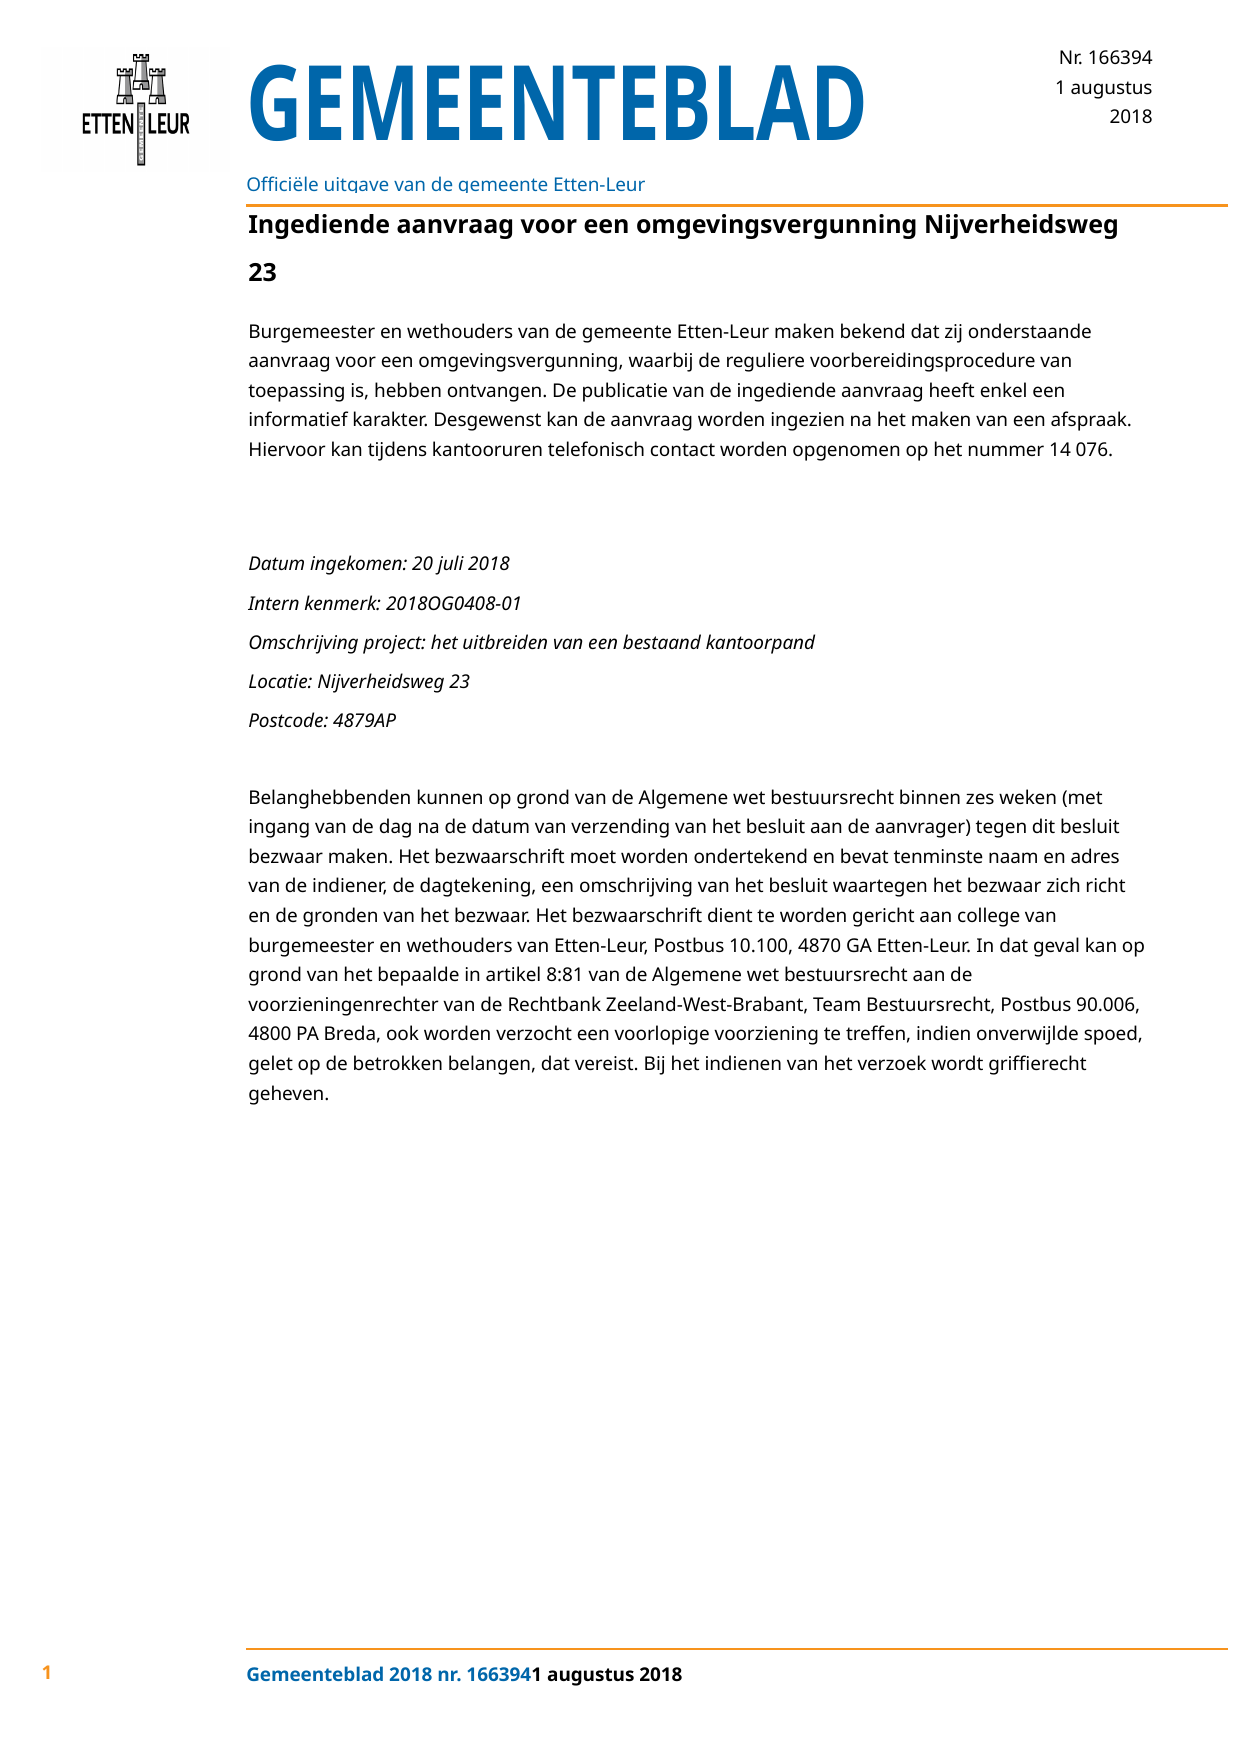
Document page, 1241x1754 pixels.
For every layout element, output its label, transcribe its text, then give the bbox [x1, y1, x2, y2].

text Postcode: 4879AP [248, 708, 1152, 733]
text Intern kenmerk: 2018OG0408-01 [248, 590, 1152, 616]
text Belanghebbenden kunnen op grond van de Algemene wet bestuursrecht binnen zes weken (met ingang van de dag na de datum van verzending van het besluit aan de aanvrager) tegen dit besluit bezwaar maken. Het bezwaarschrift moet worden ondertekend en bevat tenminste naam en adres van de indiener, de dagtekening, een omschrijving van het besluit waartegen het bezwaar zich richt en de gronden van het bezwaar. Het bezwaarschrift dient te worden gericht aan college van burgemeester en wethouders van Etten-Leur, Postbus 10.100, 4870 GA Etten-Leur. In dat geval kan op grond van het bepaalde in artikel 8:81 van de Algemene wet bestuursrecht aan de voorzieningenrechter van de Rechtbank Zeeland-West-Brabant, Team Bestuursrecht, Postbus 90.006, 4800 PA Breda, ook worden verzocht een voorlopige voorziening te treffen, indien onverwijlde spoed, gelet op de betrokken belangen, dat vereist. Bij het indienen van het verzoek wordt griffierecht geheven. [248, 784, 1152, 1105]
picture [41, 47, 231, 172]
text Locatie: Nijverheidsweg 23 [248, 668, 1152, 694]
text Datum ingekomen: 20 juli 2018 [248, 551, 1152, 576]
text Ingediende aanvraag voor een omgevingsvergunning Nijverheidsweg 23 [248, 207, 1152, 288]
text Burgemeester en wethouders van de gemeente Etten-Leur maken bekend dat zij onderstaande aanvraag voor een omgevingsvergunning, waarbij de reguliere voorbereidingsprocedure van toepassing is, hebben ontvangen. De publicatie van de ingediende aanvraag heeft enkel een informatief karakter. Desgewenst kan de aanvraag worden ingezien na het maken van een afspraak. Hiervoor kan tijdens kantooruren telefonisch contact worden opgenomen op het nummer 14 076. [248, 318, 1152, 462]
text Omschrijving project: het uitbreiden van een bestaand kantoorpand [248, 629, 1152, 655]
